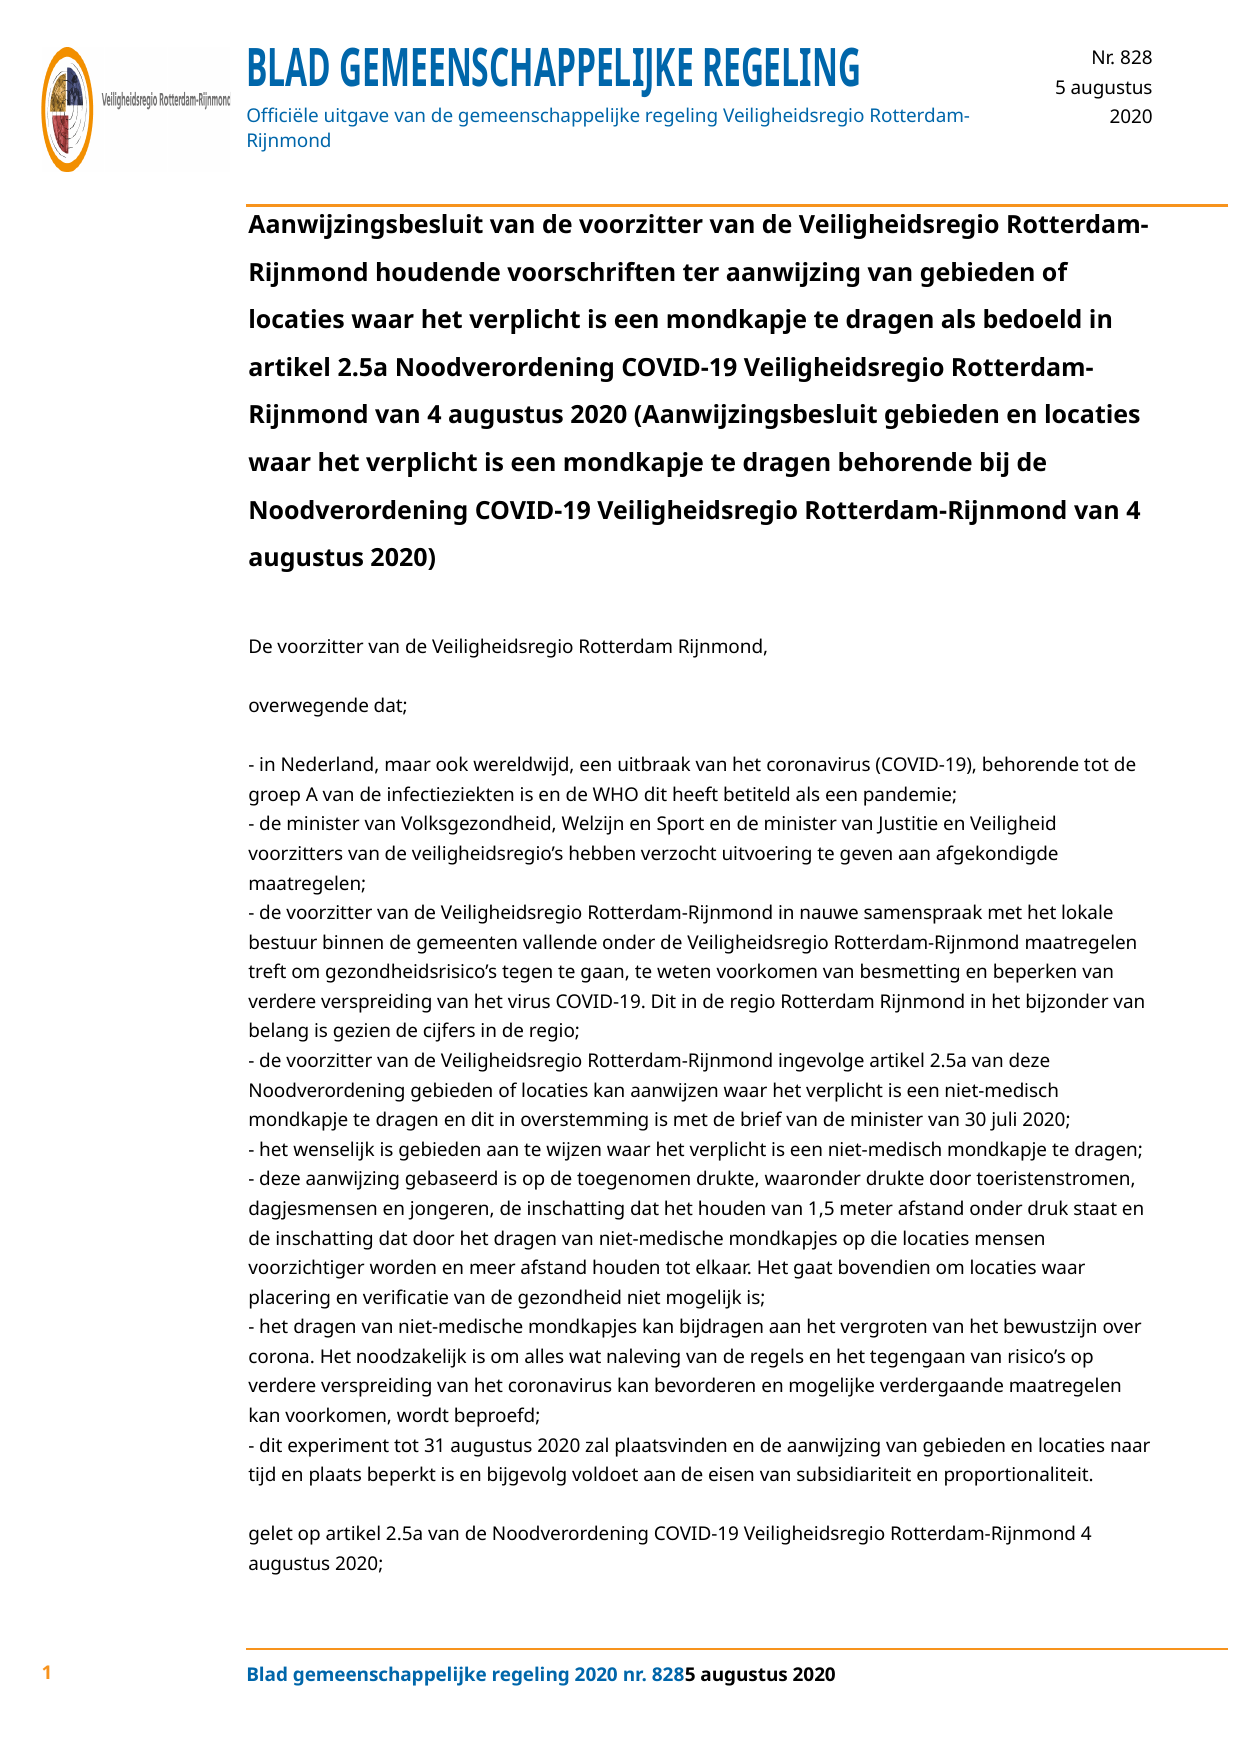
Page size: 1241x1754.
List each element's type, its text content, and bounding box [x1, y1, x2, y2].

text - de minister van Volksgezondheid, Welzijn en Sport en de minister van Justitie en Veiligheid voorzitters van de veiligheidsregio’s hebben verzocht uitvoering te geven aan afgekondigde maatregelen; [248, 811, 1152, 896]
text - de voorzitter van de Veiligheidsregio Rotterdam-Rijnmond in nauwe samenspraak met het lokale bestuur binnen de gemeenten vallende onder de Veiligheidsregio Rotterdam-Rijnmond maatregelen treft om gezondheidsrisico’s tegen te gaan, te weten voorkomen van besmetting en beperken van verdere verspreiding van het virus COVID-19. Dit in de regio Rotterdam Rijnmond in het bijzonder van belang is gezien de cijfers in de regio; [248, 899, 1152, 1043]
text - het wenselijk is gebieden aan te wijzen waar het verplicht is een niet-medisch mondkapje te dragen; [248, 1136, 1152, 1162]
text - het dragen van niet-medische mondkapjes kan bijdragen aan het vergroten van het bewustzijn over corona. Het noodzakelijk is om alles wat naleving van de regels en het tegengaan van risico’s op verdere verspreiding van het coronavirus kan bevorderen en mogelijke verdergaande maatregelen kan voorkomen, wordt beproefd; [248, 1313, 1152, 1428]
text De voorzitter van de Veiligheidsregio Rotterdam Rijnmond, [248, 633, 1152, 659]
text overwegende dat; [248, 692, 1152, 718]
text - deze aanwijzing gebaseerd is op de toegenomen drukte, waaronder drukte door toeristenstromen, dagjesmensen en jongeren, de inschatting dat het houden van 1,5 meter afstand onder druk staat en de inschatting dat door het dragen van niet-medische mondkapjes op die locaties mensen voorzichtiger worden en meer afstand houden tot elkaar. Het gaat bovendien om locaties waar placering en verificatie van de gezondheid niet mogelijk is; [248, 1166, 1152, 1310]
text gelet op artikel 2.5a van de Noodverordening COVID-19 Veiligheidsregio Rotterdam-Rijnmond 4 augustus 2020; [248, 1521, 1152, 1576]
text - de voorzitter van de Veiligheidsregio Rotterdam-Rijnmond ingevolge artikel 2.5a van deze Noodverordening gebieden of locaties kan aanwijzen waar het verplicht is een niet-medisch mondkapje te dragen en dit in overstemming is met de brief van de minister van 30 juli 2020; [248, 1047, 1152, 1132]
picture [41, 47, 231, 172]
text - in Nederland, maar ook wereldwijd, een uitbraak van het coronavirus (COVID-19), behorende tot de groep A van de infectieziekten is en de WHO dit heeft betiteld als een pandemie; [248, 751, 1152, 807]
text - dit experiment tot 31 augustus 2020 zal plaatsvinden en de aanwijzing van gebieden en locaties naar tijd en plaats beperkt is en bijgevolg voldoet aan de eisen van subsidiariteit en proportionaliteit. [248, 1432, 1152, 1487]
text Aanwijzingsbesluit van de voorzitter van de Veiligheidsregio Rotterdam-Rijnmond houdende voorschriften ter aanwijzing van gebieden of locaties waar het verplicht is een mondkapje te dragen als bedoeld in artikel 2.5a Noodverordening COVID-19 Veiligheidsregio Rotterdam-Rijnmond van 4 augustus 2020 (Aanwijzingsbesluit gebieden en locaties waar het verplicht is een mondkapje te dragen behorende bij de Noodverordening COVID-19 Veiligheidsregio Rotterdam-Rijnmond van 4 augustus 2020) [248, 207, 1152, 574]
